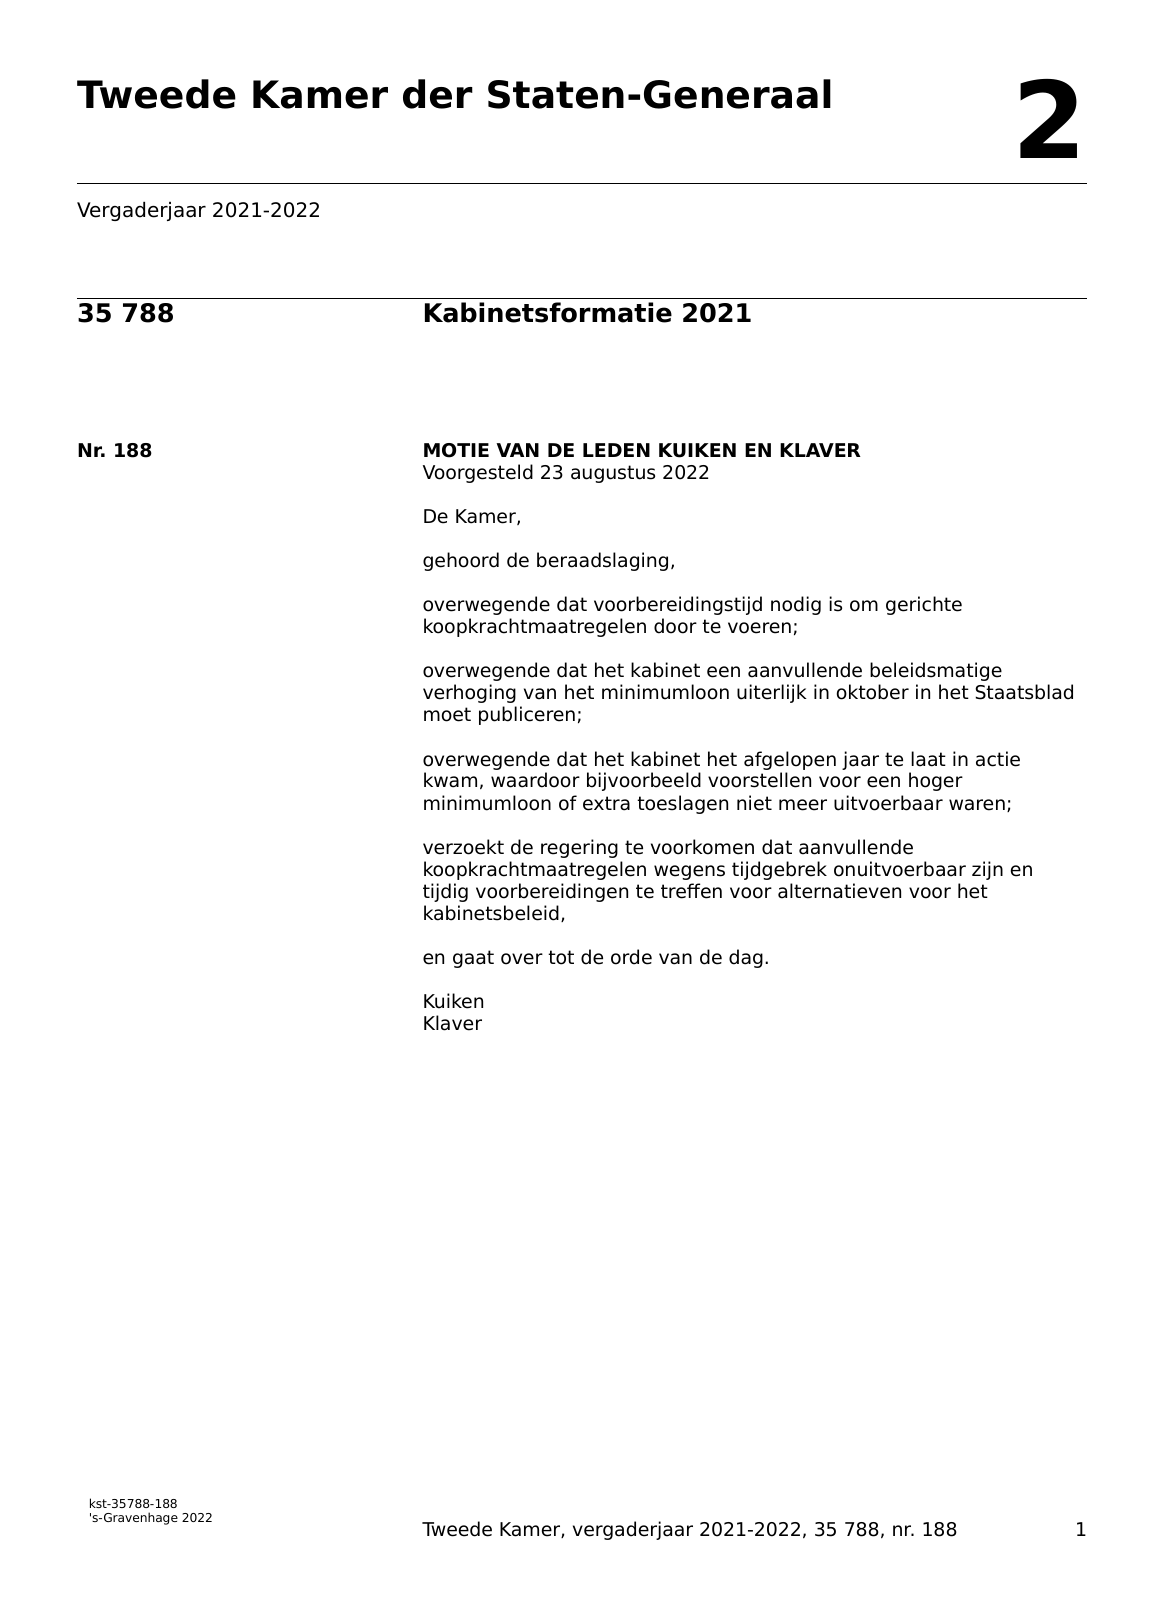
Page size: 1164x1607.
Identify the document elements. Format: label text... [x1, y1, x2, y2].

subtitle 35 788 Kabinetsformatie 2021 [77, 299, 1087, 329]
text Klaver [422, 1013, 1087, 1035]
subtitle Nr. 188 MOTIE VAN DE LEDEN KUIKEN EN KLAVER [77, 440, 1087, 462]
text overwegende dat het kabinet het afgelopen jaar te laat in actie kwam, waardoor bijvoorbeeld voorstellen voor een hoger minimumloon of extra toeslagen niet meer uitvoerbaar waren; [422, 748, 1087, 814]
table_header Tweede Kamer der Staten-Generaal [77, 59, 886, 183]
text en gaat over tot de orde van de dag. [422, 947, 1087, 969]
text gehoord de beraadslaging, [422, 550, 1087, 572]
table_header 2 [886, 59, 1087, 183]
text overwegende dat het kabinet een aanvullende beleidsmatige verhoging van het minimumloon uiterlijk in oktober in het Staatsblad moet publiceren; [422, 660, 1087, 726]
text verzoekt de regering te voorkomen dat aanvullende koopkrachtmaatregelen wegens tijdgebrek onuitvoerbaar zijn en tijdig voorbereidingen te treffen voor alternatieven voor het kabinetsbeleid, [422, 837, 1087, 924]
text Kuiken [422, 991, 1087, 1013]
text overwegende dat voorbereidingstijd nodig is om gerichte koopkrachtmaatregelen door te voeren; [422, 594, 1087, 638]
text kst-35788-188 [88, 1497, 323, 1511]
text De Kamer, [422, 506, 1087, 528]
text 's-Gravenhage 2022 [88, 1511, 323, 1525]
text Voorgesteld 23 augustus 2022 [422, 462, 1087, 484]
table_cell Vergaderjaar 2021-2022 [77, 184, 1087, 298]
